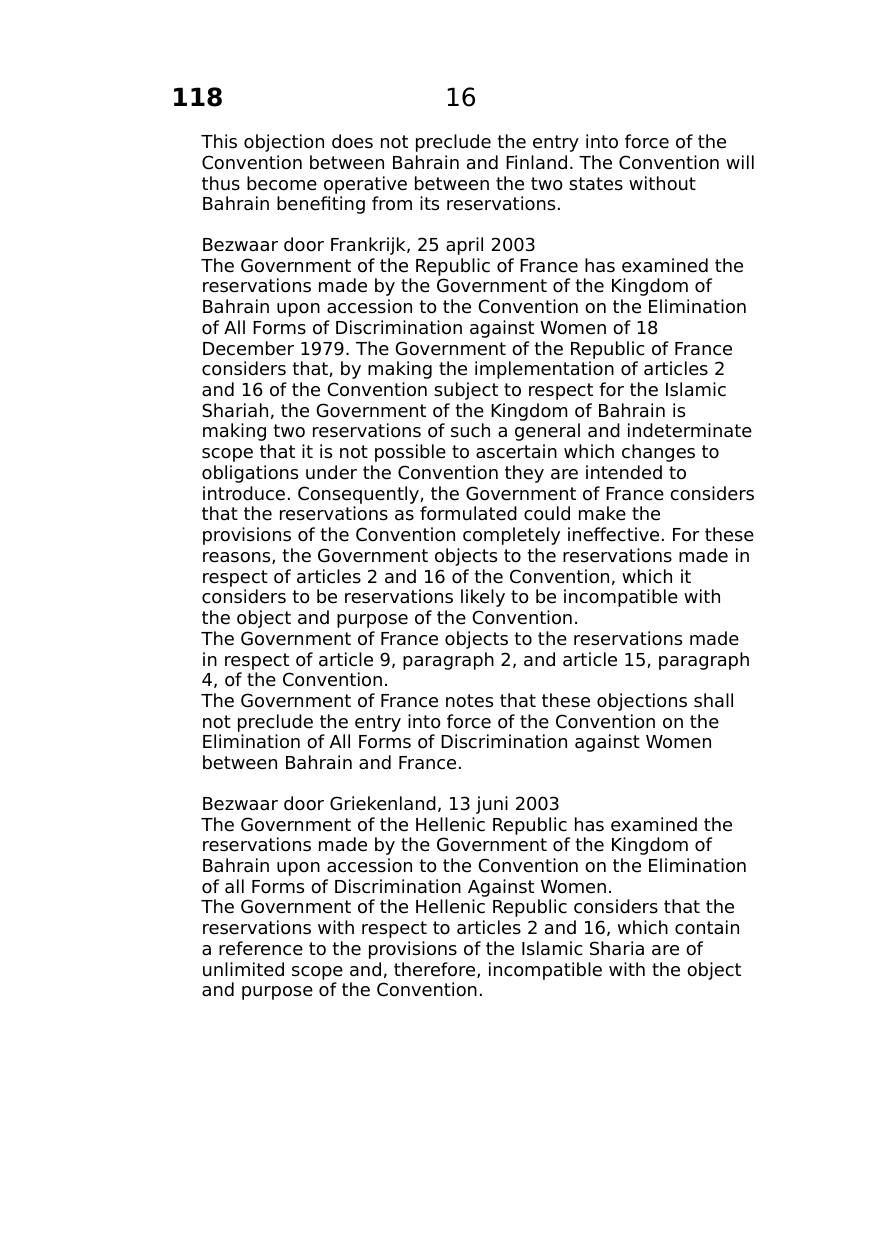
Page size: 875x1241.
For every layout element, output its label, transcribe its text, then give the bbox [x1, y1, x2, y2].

text The Government of France notes that these objections shall not preclude the entry into force of the Convention on the Elimination of All Forms of Discrimination against Women between Bahrain and France. [201, 691, 756, 774]
text Bezwaar door Frankrijk, 25 april 2003 [201, 235, 756, 256]
text The Government of France objects to the reservations made in respect of article 9, paragraph 2, and article 15, paragraph 4, of the Convention. [201, 629, 756, 691]
text Bezwaar door Griekenland, 13 juni 2003 [201, 794, 756, 814]
text This objection does not preclude the entry into force of the Convention between Bahrain and Finland. The Convention will thus become operative between the two states without Bahrain benefiting from its reservations. [201, 132, 756, 215]
text The Government of the Hellenic Republic considers that the reservations with respect to articles 2 and 16, which contain a reference to the provisions of the Islamic Sharia are of unlimited scope and, therefore, incompatible with the object and purpose of the Convention. [201, 897, 756, 1001]
text The Government of the Hellenic Republic has examined the reservations made by the Government of the Kingdom of Bahrain upon accession to the Convention on the Elimination of all Forms of Discrimination Against Women. [201, 814, 756, 897]
text The Government of the Republic of France has examined the reservations made by the Government of the Kingdom of Bahrain upon accession to the Convention on the Elimination of All Forms of Discrimination against Women of 18 December 1979. The Government of the Republic of France considers that, by making the implementation of articles 2 and 16 of the Convention subject to respect for the Islamic Shariah, the Government of the Kingdom of Bahrain is making two reservations of such a general and indeterminate scope that it is not possible to ascertain which changes to obligations under the Convention they are intended to introduce. Consequently, the Government of France considers that the reservations as formulated could make the provisions of the Convention completely ineffective. For these reasons, the Government objects to the reservations made in respect of articles 2 and 16 of the Convention, which it considers to be reservations likely to be incompatible with the object and purpose of the Convention. [201, 256, 756, 629]
